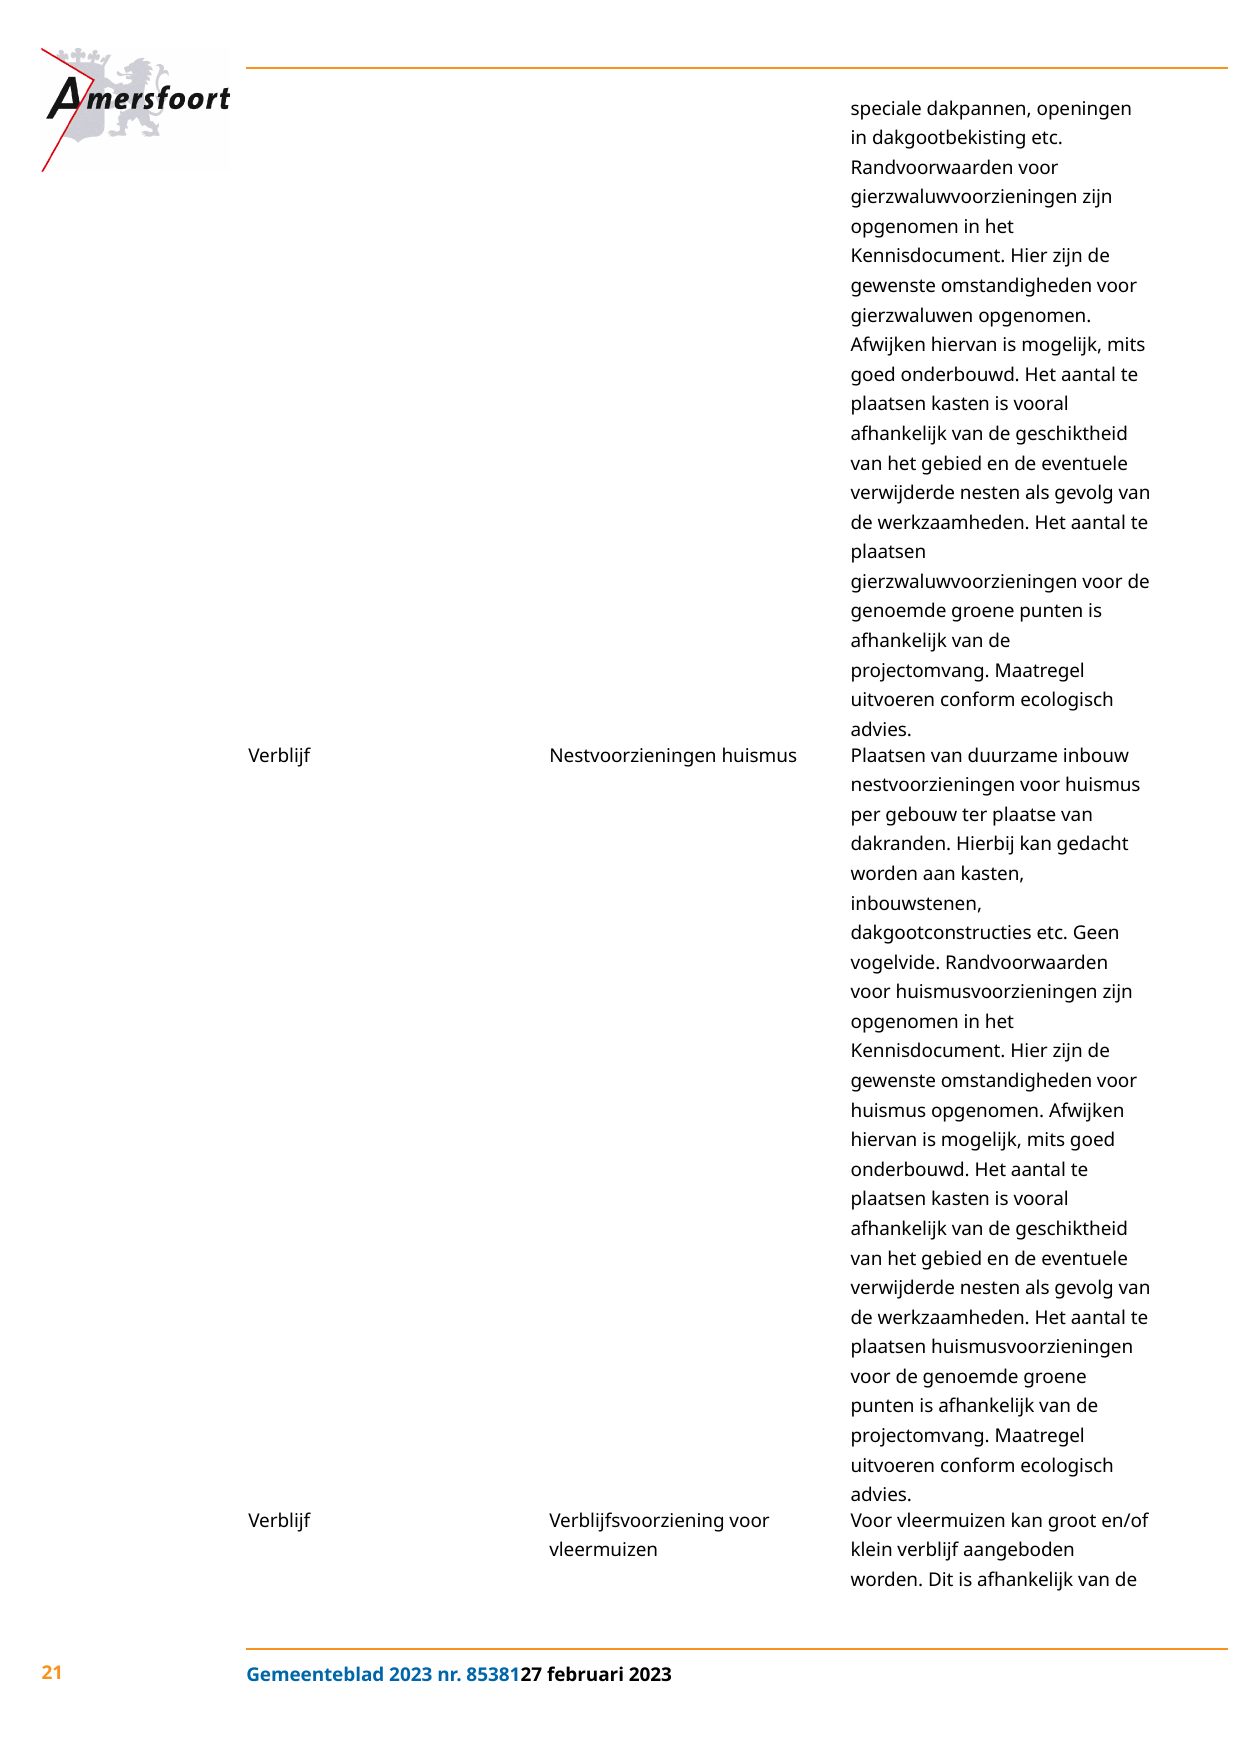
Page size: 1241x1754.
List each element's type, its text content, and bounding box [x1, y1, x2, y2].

table_cell Verblijf [248, 1507, 549, 1592]
table_cell Voor vleermuizen kan groot en/of klein verblijf aangeboden worden. Dit is afhankelijk van de [850, 1507, 1152, 1592]
table_cell Verblijf [248, 742, 549, 1507]
table_cell Verblijfsvoorziening voor vleermuizen [549, 1507, 850, 1592]
table_cell Nestvoorzieningen huismus [549, 742, 850, 1507]
table_cell [549, 95, 850, 742]
table_cell speciale dakpannen, openingen in dakgootbekisting etc. Randvoorwaarden voor gierzwaluwvoorzieningen zijn opgenomen in het Kennisdocument. Hier zijn de gewenste omstandigheden voor gierzwaluwen opgenomen. Afwijken hiervan is mogelijk, mits goed onderbouwd. Het aantal te plaatsen kasten is vooral afhankelijk van de geschiktheid van het gebied en de eventuele verwijderde nesten als gevolg van de werkzaamheden. Het aantal te plaatsen gierzwaluwvoorzieningen voor de genoemde groene punten is afhankelijk van de projectomvang. Maatregel uitvoeren conform ecologisch advies. [850, 95, 1152, 742]
picture [41, 47, 231, 172]
table_cell Plaatsen van duurzame inbouw nestvoorzieningen voor huismus per gebouw ter plaatse van dakranden. Hierbij kan gedacht worden aan kasten, inbouwstenen, dakgootconstructies etc. Geen vogelvide. Randvoorwaarden voor huismusvoorzieningen zijn opgenomen in het Kennisdocument. Hier zijn de gewenste omstandigheden voor huismus opgenomen. Afwijken hiervan is mogelijk, mits goed onderbouwd. Het aantal te plaatsen kasten is vooral afhankelijk van de geschiktheid van het gebied en de eventuele verwijderde nesten als gevolg van de werkzaamheden. Het aantal te plaatsen huismusvoorzieningen voor de genoemde groene punten is afhankelijk van de projectomvang. Maatregel uitvoeren conform ecologisch advies. [850, 742, 1152, 1507]
table_cell [248, 95, 549, 742]
